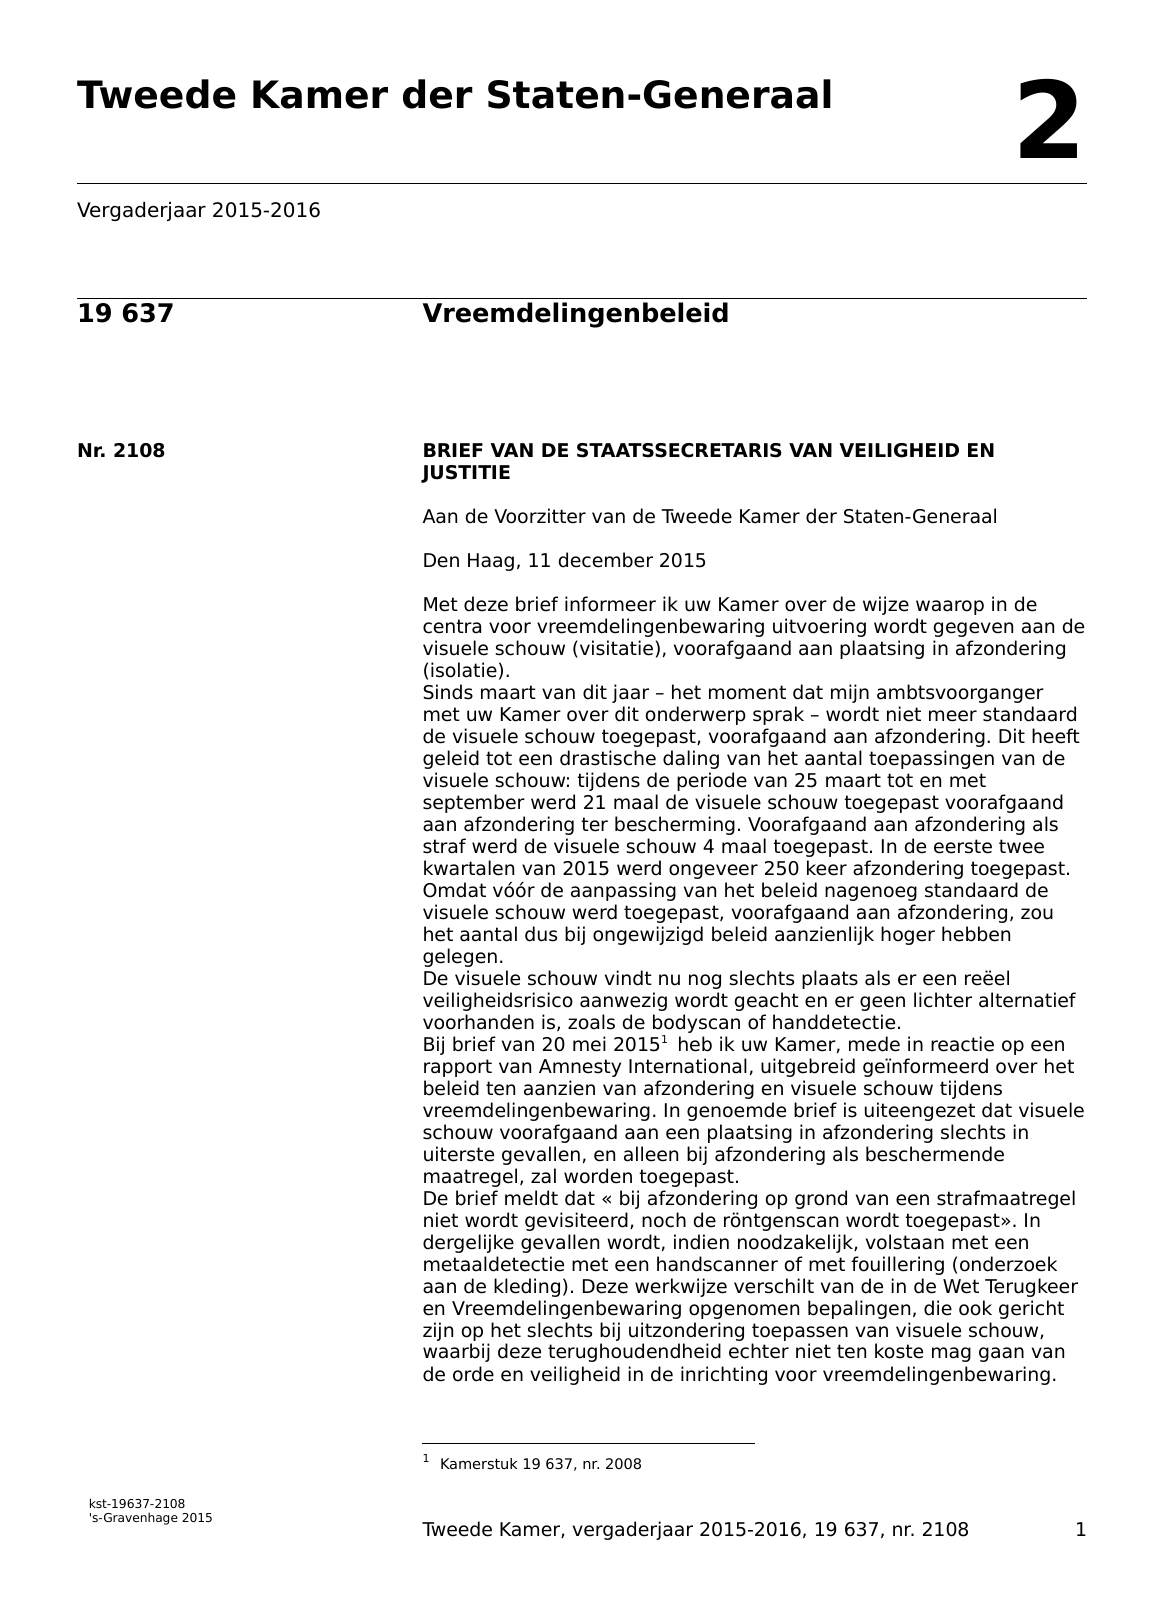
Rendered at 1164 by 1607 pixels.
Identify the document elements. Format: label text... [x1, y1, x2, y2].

text Kamerstuk 19 637, nr. 2008 [422, 1452, 1087, 1474]
text De visuele schouw vindt nu nog slechts plaats als er een reëel veiligheidsrisico aanwezig wordt geacht en er geen lichter alternatief voorhanden is, zoals de bodyscan of handdetectie. [422, 968, 1087, 1034]
subtitle Nr. 2108 BRIEF VAN DE STAATSSECRETARIS VAN VEILIGHEID EN JUSTITIE [77, 440, 1087, 484]
subtitle 19 637 Vreemdelingenbeleid [77, 299, 1087, 329]
table_header 2 [886, 59, 1087, 183]
text De brief meldt dat « bij afzondering op grond van een strafmaatregel niet wordt gevisiteerd, noch de röntgenscan wordt toegepast». In dergelijke gevallen wordt, indien noodzakelijk, volstaan met een metaaldetectie met een handscanner of met fouillering (onderzoek aan de kleding). Deze werkwijze verschilt van de in de Wet Terugkeer en Vreemdelingenbewaring opgenomen bepalingen, die ook gericht zijn op het slechts bij uitzondering toepassen van visuele schouw, waarbij deze terughoudendheid echter niet ten koste mag gaan van de orde en veiligheid in de inrichting voor vreemdelingenbewaring. [422, 1188, 1087, 1385]
text Met deze brief informeer ik uw Kamer over de wijze waarop in de centra voor vreemdelingenbewaring uitvoering wordt gegeven aan de visuele schouw (visitatie), voorafgaand aan plaatsing in afzondering (isolatie). [422, 594, 1087, 682]
table_header Tweede Kamer der Staten-Generaal [77, 59, 886, 183]
text Bij brief van 20 mei 2015 heb ik uw Kamer, mede in reactie op een rapport van Amnesty International, uitgebreid geïnformeerd over het beleid ten aanzien van afzondering en visuele schouw tijdens vreemdelingenbewaring. In genoemde brief is uiteengezet dat visuele schouw voorafgaand aan een plaatsing in afzondering slechts in uiterste gevallen, en alleen bij afzondering als beschermende maatregel, zal worden toegepast. [422, 1034, 1087, 1188]
text Aan de Voorzitter van de Tweede Kamer der Staten-Generaal [422, 506, 1087, 528]
text Sinds maart van dit jaar – het moment dat mijn ambtsvoorganger met uw Kamer over dit onderwerp sprak – wordt niet meer standaard de visuele schouw toegepast, voorafgaand aan afzondering. Dit heeft geleid tot een drastische daling van het aantal toepassingen van de visuele schouw: tijdens de periode van 25 maart tot en met september werd 21 maal de visuele schouw toegepast voorafgaand aan afzondering ter bescherming. Voorafgaand aan afzondering als straf werd de visuele schouw 4 maal toegepast. In de eerste twee kwartalen van 2015 werd ongeveer 250 keer afzondering toegepast. Omdat vóór de aanpassing van het beleid nagenoeg standaard de visuele schouw werd toegepast, voorafgaand aan afzondering, zou het aantal dus bij ongewijzigd beleid aanzienlijk hoger hebben gelegen. [422, 682, 1087, 968]
text 's-Gravenhage 2015 [88, 1511, 323, 1525]
text kst-19637-2108 [88, 1497, 323, 1511]
text Den Haag, 11 december 2015 [422, 550, 1087, 572]
table_cell Vergaderjaar 2015-2016 [77, 184, 1087, 298]
